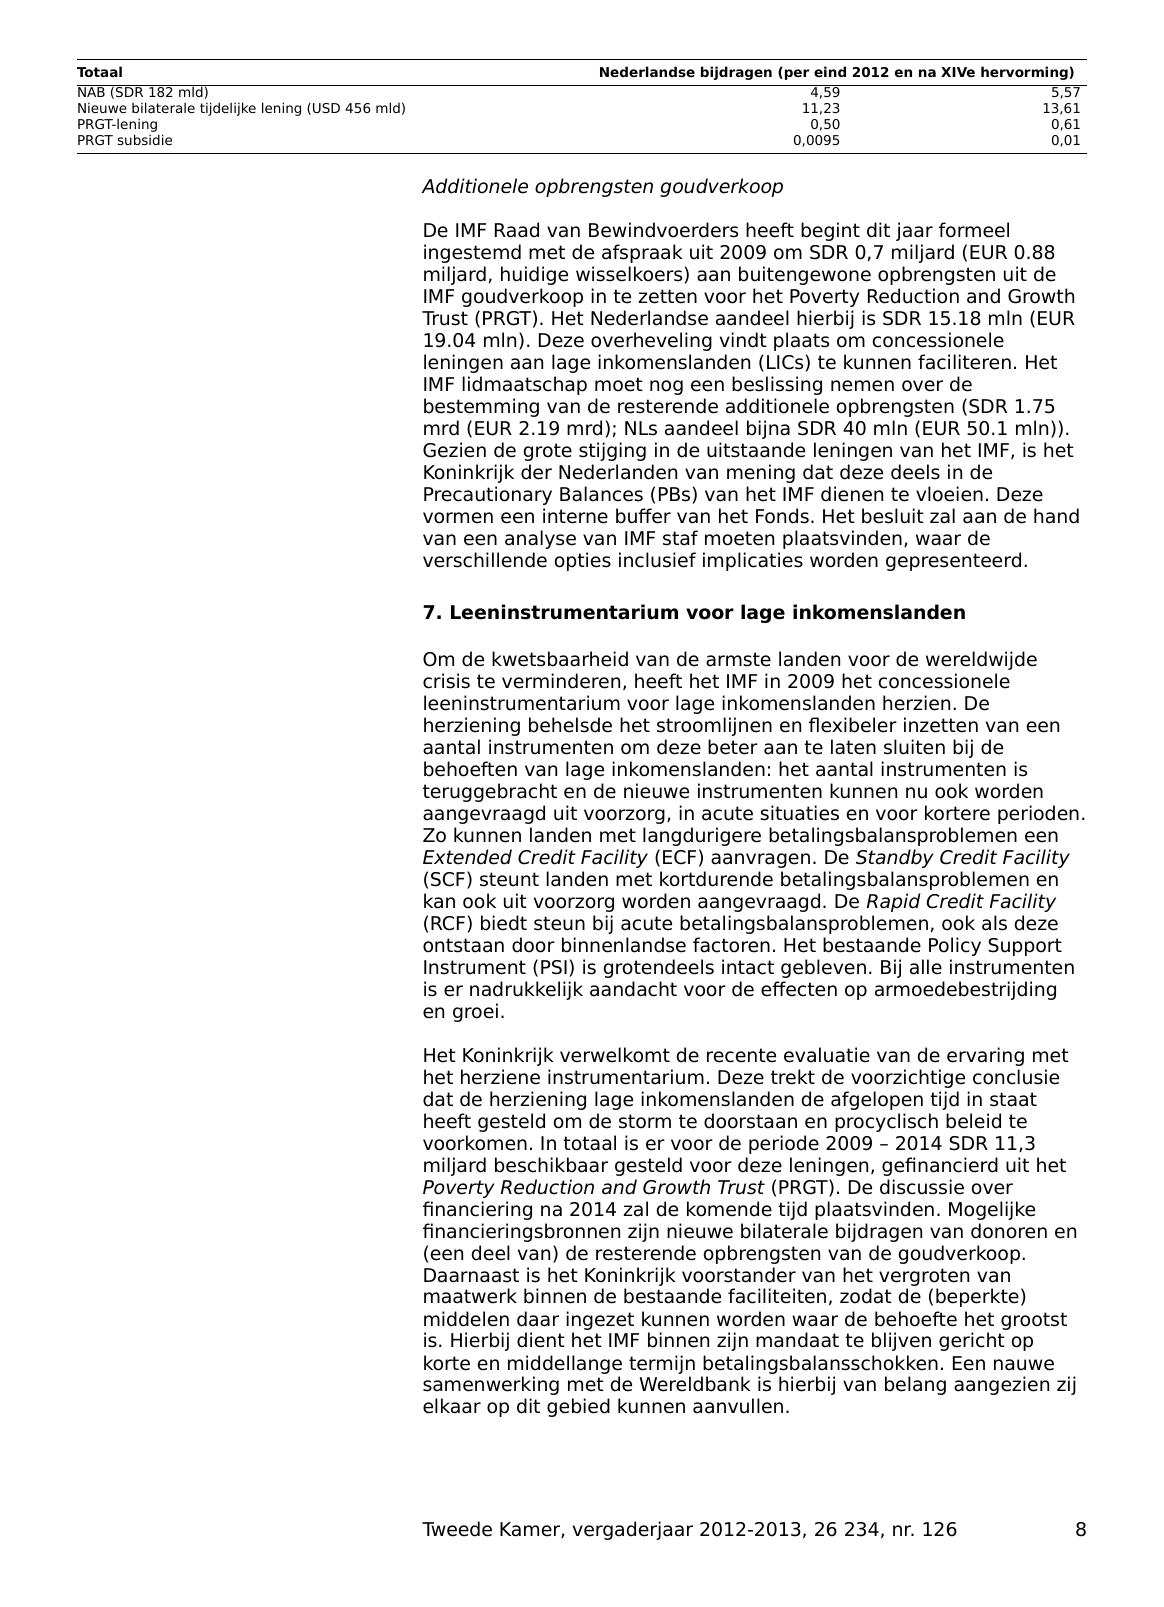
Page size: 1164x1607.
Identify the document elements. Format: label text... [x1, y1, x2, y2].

table_cell 0,61 [846, 117, 1087, 132]
table_header Totaal [77, 60, 591, 85]
table_cell 0,50 [591, 117, 846, 132]
subtitle 7. Leeninstrumentarium voor lage inkomenslanden [422, 602, 1087, 624]
text Om de kwetsbaarheid van de armste landen voor de wereldwijde crisis te verminderen, heeft het IMF in 2009 het concessionele leeninstrumentarium voor lage inkomenslanden herzien. De herziening behelsde het stroomlijnen en flexibeler inzetten van een aantal instrumenten om deze beter aan te laten sluiten bij de behoeften van lage inkomenslanden: het aantal instrumenten is teruggebracht en de nieuwe instrumenten kunnen nu ook worden aangevraagd uit voorzorg, in acute situaties en voor kortere perioden. Zo kunnen landen met langdurigere betalingsbalansproblemen een Extended Credit Facility (ECF) aanvragen. De Standby Credit Facility (SCF) steunt landen met kortdurende betalingsbalansproblemen en kan ook uit voorzorg worden aangevraagd. De Rapid Credit Facility (RCF) biedt steun bij acute betalingsbalansproblemen, ook als deze ontstaan door binnenlandse factoren. Het bestaande Policy Support Instrument (PSI) is grotendeels intact gebleven. Bij alle instrumenten is er nadrukkelijk aandacht voor de effecten op armoedebestrijding en groei. [422, 649, 1087, 1022]
table_cell 11,23 [591, 101, 846, 117]
table_cell NAB (SDR 182 mld) [77, 86, 591, 101]
text Daarnaast is het Koninkrijk voorstander van het vergroten van maatwerk binnen de bestaande faciliteiten, zodat de (beperkte) middelen daar ingezet kunnen worden waar de behoefte het grootst is. Hierbij dient het IMF binnen zijn mandaat te blijven gericht op korte en middellange termijn betalingsbalansschokken. Een nauwe samenwerking met de Wereldbank is hierbij van belang aangezien zij elkaar op dit gebied kunnen aanvullen. [422, 1264, 1087, 1418]
table_cell Nieuwe bilaterale tijdelijke lening (USD 456 mld) [77, 101, 591, 117]
table_cell 13,61 [846, 101, 1087, 117]
table_header Nederlandse bijdragen (per eind 2012 en na XIVe hervorming) [591, 60, 1087, 85]
table_cell 0,01 [846, 133, 1087, 153]
text De IMF Raad van Bewindvoerders heeft begint dit jaar formeel ingestemd met de afspraak uit 2009 om SDR 0,7 miljard (EUR 0.88 miljard, huidige wisselkoers) aan buitengewone opbrengsten uit de IMF goudverkoop in te zetten voor het Poverty Reduction and Growth Trust (PRGT). Het Nederlandse aandeel hierbij is SDR 15.18 mln (EUR 19.04 mln). Deze overheveling vindt plaats om concessionele leningen aan lage inkomenslanden (LICs) te kunnen faciliteren. Het IMF lidmaatschap moet nog een beslissing nemen over de bestemming van de resterende additionele opbrengsten (SDR 1.75 mrd (EUR 2.19 mrd); NLs aandeel bijna SDR 40 mln (EUR 50.1 mln)). Gezien de grote stijging in de uitstaande leningen van het IMF, is het Koninkrijk der Nederlanden van mening dat deze deels in de Precautionary Balances (PBs) van het IMF dienen te vloeien. Deze vormen een interne buffer van het Fonds. Het besluit zal aan de hand van een analyse van IMF staf moeten plaatsvinden, waar de verschillende opties inclusief implicaties worden gepresenteerd. [422, 220, 1087, 572]
subtitle Additionele opbrengsten goudverkoop [422, 176, 1087, 198]
table_cell PRGT subsidie [77, 133, 591, 153]
table_cell 0,0095 [591, 133, 846, 153]
table_cell 5,57 [846, 86, 1087, 101]
table_cell PRGT-lening [77, 117, 591, 132]
table_cell 4,59 [591, 86, 846, 101]
text Het Koninkrijk verwelkomt de recente evaluatie van de ervaring met het herziene instrumentarium. Deze trekt de voorzichtige conclusie dat de herziening lage inkomenslanden de afgelopen tijd in staat heeft gesteld om de storm te doorstaan en procyclisch beleid te voorkomen. In totaal is er voor de periode 2009 – 2014 SDR 11,3 miljard beschikbaar gesteld voor deze leningen, gefinancierd uit het Poverty Reduction and Growth Trust (PRGT). De discussie over financiering na 2014 zal de komende tijd plaatsvinden. Mogelijke financieringsbronnen zijn nieuwe bilaterale bijdragen van donoren en (een deel van) de resterende opbrengsten van de goudverkoop. [422, 1045, 1087, 1264]
